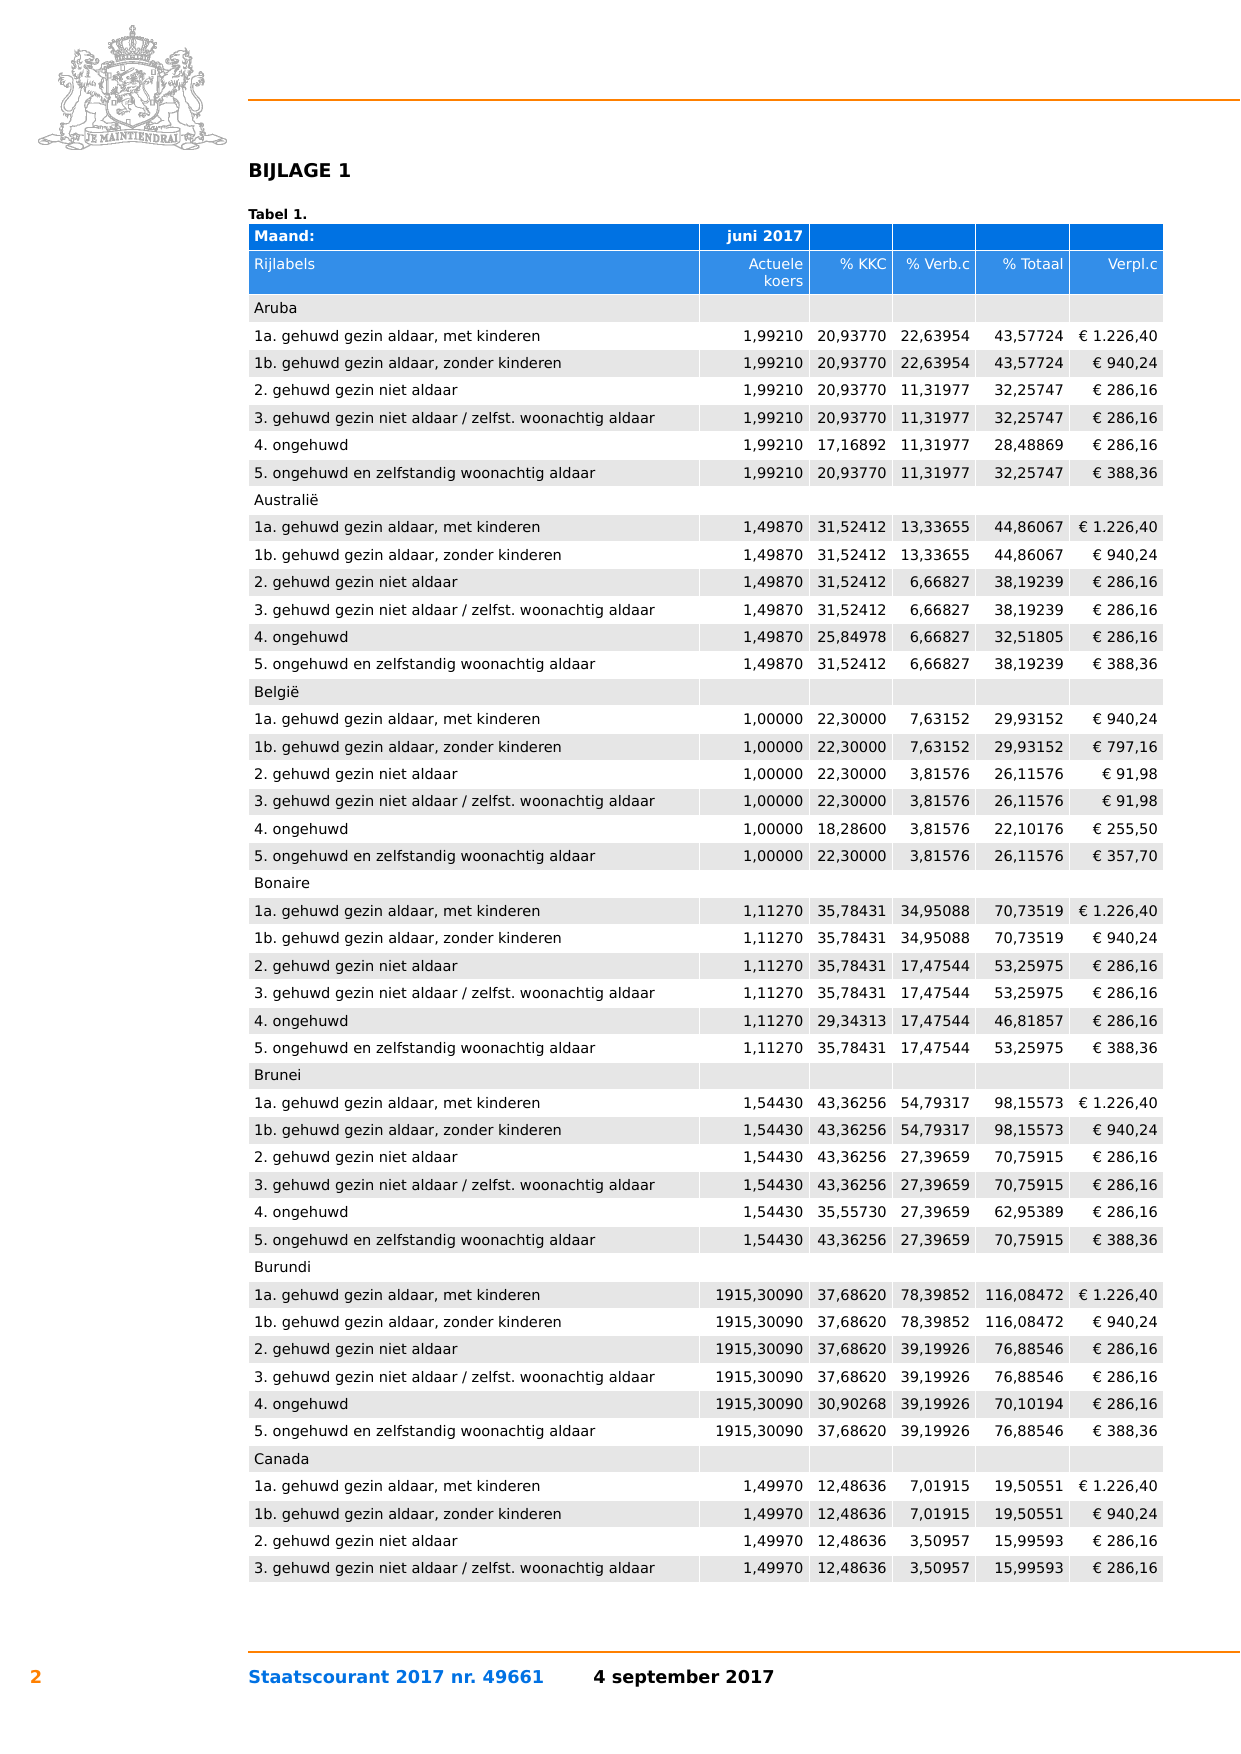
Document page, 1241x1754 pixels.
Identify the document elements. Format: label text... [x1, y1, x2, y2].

table_cell 1915,30090 [700, 1282, 809, 1308]
table_cell 37,68620 [810, 1419, 892, 1445]
table_cell 27,39659 [893, 1172, 975, 1198]
table_cell 26,11576 [976, 789, 1069, 815]
table_cell 78,39852 [893, 1282, 975, 1308]
table_cell 22,30000 [810, 734, 892, 760]
table_cell 25,84978 [810, 624, 892, 651]
table_cell 1,11270 [700, 1035, 809, 1061]
table_cell € 286,16 [1070, 433, 1163, 459]
table_cell 6,66827 [893, 597, 975, 623]
table_cell 7,63152 [893, 734, 975, 760]
table_cell 5. ongehuwd en zelfstandig woonachtig aldaar [249, 460, 699, 486]
table_cell 26,11576 [976, 843, 1069, 870]
table_cell 3,50957 [893, 1556, 975, 1582]
table_cell 2. gehuwd gezin niet aldaar [249, 1528, 699, 1554]
table_cell 1,11270 [700, 926, 809, 952]
table_cell 1,11270 [700, 898, 809, 924]
table_cell € 388,36 [1070, 1419, 1163, 1445]
table_cell € 286,16 [1070, 980, 1163, 1007]
table_cell 2. gehuwd gezin niet aldaar [249, 761, 699, 787]
table_cell 15,99593 [976, 1556, 1069, 1582]
table_cell 26,11576 [976, 761, 1069, 787]
table_cell 1,00000 [700, 734, 809, 760]
table_cell 22,63954 [893, 323, 975, 349]
table_cell 38,19239 [976, 569, 1069, 596]
table_cell 2. gehuwd gezin niet aldaar [249, 953, 699, 979]
table_cell Rijlabels [249, 251, 699, 294]
table_cell 6,66827 [893, 569, 975, 596]
table_cell € 797,16 [1070, 734, 1163, 760]
table_cell € 1.226,40 [1070, 898, 1163, 924]
table_cell 39,19926 [893, 1336, 975, 1363]
table_cell € 1.226,40 [1070, 515, 1163, 541]
table_cell 34,95088 [893, 898, 975, 924]
table_cell € 940,24 [1070, 926, 1163, 952]
table_header Tabel 1. [248, 207, 1163, 223]
table_cell 43,57724 [976, 350, 1069, 377]
table_cell [810, 679, 892, 705]
subtitle BIJLAGE 1 [248, 160, 1163, 182]
table_cell 31,52412 [810, 542, 892, 568]
table_cell € 286,16 [1070, 378, 1163, 404]
table_cell 17,47544 [893, 953, 975, 979]
table_cell 37,68620 [810, 1282, 892, 1308]
table_cell € 286,16 [1070, 1528, 1163, 1554]
table_cell 98,15573 [976, 1090, 1069, 1116]
table_cell [893, 487, 975, 513]
table_cell 22,30000 [810, 761, 892, 787]
table_cell € 1.226,40 [1070, 1474, 1163, 1500]
table_cell 1,99210 [700, 405, 809, 431]
table_cell [1070, 871, 1163, 897]
table_cell 19,50551 [976, 1501, 1069, 1527]
table_cell [700, 1063, 809, 1089]
table_cell 3. gehuwd gezin niet aldaar / zelfst. woonachtig aldaar [249, 980, 699, 1007]
table_cell % KKC [810, 251, 892, 294]
table_cell [893, 1063, 975, 1089]
table_cell € 286,16 [1070, 1391, 1163, 1418]
table_cell [700, 679, 809, 705]
table_cell 1a. gehuwd gezin aldaar, met kinderen [249, 515, 699, 541]
table_cell 1915,30090 [700, 1309, 809, 1335]
table_cell 1,99210 [700, 350, 809, 377]
table_cell 39,19926 [893, 1419, 975, 1445]
table_cell [976, 1446, 1069, 1472]
table_cell [976, 679, 1069, 705]
table_cell 3,81576 [893, 816, 975, 842]
table_cell 76,88546 [976, 1364, 1069, 1390]
table_cell 18,28600 [810, 816, 892, 842]
table_cell 78,39852 [893, 1309, 975, 1335]
table_cell 32,51805 [976, 624, 1069, 651]
table_cell Bonaire [249, 871, 699, 897]
table_cell 37,68620 [810, 1309, 892, 1335]
table_cell 3. gehuwd gezin niet aldaar / zelfst. woonachtig aldaar [249, 1364, 699, 1390]
table_cell [810, 1254, 892, 1281]
table_cell 35,78431 [810, 953, 892, 979]
table_cell € 940,24 [1070, 1309, 1163, 1335]
table_cell Australië [249, 487, 699, 513]
table_cell 22,30000 [810, 789, 892, 815]
table_cell € 286,16 [1070, 1172, 1163, 1198]
table_cell 3,81576 [893, 761, 975, 787]
table_cell 1,49870 [700, 515, 809, 541]
table_cell [1070, 487, 1163, 513]
table_cell [893, 1254, 975, 1281]
table_cell € 286,16 [1070, 1008, 1163, 1034]
table_cell 32,25747 [976, 405, 1069, 431]
table_cell 4. ongehuwd [249, 1008, 699, 1034]
table_cell 4. ongehuwd [249, 433, 699, 459]
table_cell 43,57724 [976, 323, 1069, 349]
table_cell € 388,36 [1070, 460, 1163, 486]
table_cell 43,36256 [810, 1227, 892, 1253]
table_cell € 286,16 [1070, 1145, 1163, 1171]
table_cell 20,93770 [810, 460, 892, 486]
table_cell 4. ongehuwd [249, 816, 699, 842]
table_cell 1915,30090 [700, 1364, 809, 1390]
table_cell 116,08472 [976, 1282, 1069, 1308]
table_cell 5. ongehuwd en zelfstandig woonachtig aldaar [249, 652, 699, 678]
table_cell 1b. gehuwd gezin aldaar, zonder kinderen [249, 350, 699, 377]
table_cell 1,99210 [700, 433, 809, 459]
table_cell 1,11270 [700, 1008, 809, 1034]
table_cell [976, 871, 1069, 897]
table_cell 32,25747 [976, 378, 1069, 404]
table_cell 62,95389 [976, 1200, 1069, 1226]
table_cell € 388,36 [1070, 1035, 1163, 1061]
table_cell 70,75915 [976, 1145, 1069, 1171]
table_cell 44,86067 [976, 542, 1069, 568]
table_cell 53,25975 [976, 980, 1069, 1007]
table_cell 7,01915 [893, 1501, 975, 1527]
table_cell 1a. gehuwd gezin aldaar, met kinderen [249, 706, 699, 733]
table_cell € 940,24 [1070, 350, 1163, 377]
table_cell 1,00000 [700, 816, 809, 842]
table_cell 4. ongehuwd [249, 1391, 699, 1418]
table_cell [976, 295, 1069, 322]
table_cell 54,79317 [893, 1090, 975, 1116]
table_cell 43,36256 [810, 1117, 892, 1144]
table_cell 44,86067 [976, 515, 1069, 541]
table_cell 1b. gehuwd gezin aldaar, zonder kinderen [249, 1501, 699, 1527]
table_cell € 286,16 [1070, 953, 1163, 979]
table_cell 39,19926 [893, 1364, 975, 1390]
table_cell 31,52412 [810, 569, 892, 596]
table_cell 7,01915 [893, 1474, 975, 1500]
table_cell 1,11270 [700, 953, 809, 979]
table_cell 43,36256 [810, 1172, 892, 1198]
table_cell 11,31977 [893, 378, 975, 404]
table_cell 12,48636 [810, 1474, 892, 1500]
table_cell 37,68620 [810, 1336, 892, 1363]
table_cell 20,93770 [810, 405, 892, 431]
table_cell € 940,24 [1070, 1501, 1163, 1527]
table_cell 4. ongehuwd [249, 624, 699, 651]
table_cell 31,52412 [810, 652, 892, 678]
table_cell [893, 1446, 975, 1472]
table_cell 12,48636 [810, 1528, 892, 1554]
table_cell 35,78431 [810, 926, 892, 952]
table_cell 35,78431 [810, 980, 892, 1007]
table_cell 7,63152 [893, 706, 975, 733]
table_cell € 940,24 [1070, 542, 1163, 568]
table_cell 116,08472 [976, 1309, 1069, 1335]
picture [38, 25, 227, 150]
table_cell 6,66827 [893, 652, 975, 678]
table_cell 70,75915 [976, 1172, 1069, 1198]
table_cell [893, 295, 975, 322]
table_cell 22,30000 [810, 843, 892, 870]
table_cell [893, 224, 975, 250]
table_cell 3. gehuwd gezin niet aldaar / zelfst. woonachtig aldaar [249, 789, 699, 815]
table_cell 54,79317 [893, 1117, 975, 1144]
table_cell 17,47544 [893, 1035, 975, 1061]
table_cell 1,99210 [700, 460, 809, 486]
table_cell 1,49870 [700, 652, 809, 678]
table_cell [1070, 224, 1163, 250]
table_cell 35,78431 [810, 898, 892, 924]
table_cell 3. gehuwd gezin niet aldaar / zelfst. woonachtig aldaar [249, 1172, 699, 1198]
table_cell € 91,98 [1070, 761, 1163, 787]
table_cell Maand: [249, 224, 699, 250]
table_cell 70,10194 [976, 1391, 1069, 1418]
table_cell 3. gehuwd gezin niet aldaar / zelfst. woonachtig aldaar [249, 1556, 699, 1582]
table_cell 1,49970 [700, 1556, 809, 1582]
table_cell 29,93152 [976, 706, 1069, 733]
table_cell [1070, 679, 1163, 705]
table_cell 22,30000 [810, 706, 892, 733]
table_cell Brunei [249, 1063, 699, 1089]
table_cell 1,49870 [700, 569, 809, 596]
table_cell 29,93152 [976, 734, 1069, 760]
table_cell 1,54430 [700, 1227, 809, 1253]
table_cell 19,50551 [976, 1474, 1069, 1500]
table_cell 70,73519 [976, 898, 1069, 924]
table_cell [1070, 295, 1163, 322]
table_cell 15,99593 [976, 1528, 1069, 1554]
table_cell 1,00000 [700, 843, 809, 870]
table_cell [976, 1063, 1069, 1089]
table_cell Verpl.c [1070, 251, 1163, 294]
table_cell 1b. gehuwd gezin aldaar, zonder kinderen [249, 542, 699, 568]
table_cell 1915,30090 [700, 1419, 809, 1445]
table_cell 2. gehuwd gezin niet aldaar [249, 378, 699, 404]
table_cell [700, 1254, 809, 1281]
table_cell [893, 871, 975, 897]
table_cell 12,48636 [810, 1556, 892, 1582]
table_cell [893, 679, 975, 705]
table_cell 35,78431 [810, 1035, 892, 1061]
table_cell € 357,70 [1070, 843, 1163, 870]
table_cell 13,33655 [893, 542, 975, 568]
table_cell € 255,50 [1070, 816, 1163, 842]
table_cell 3,81576 [893, 789, 975, 815]
table_cell Aruba [249, 295, 699, 322]
table_cell € 286,16 [1070, 1364, 1163, 1390]
table_cell 29,34313 [810, 1008, 892, 1034]
table_cell 1a. gehuwd gezin aldaar, met kinderen [249, 1282, 699, 1308]
table_cell % Verb.c [893, 251, 975, 294]
table_cell 1,49870 [700, 542, 809, 568]
table_cell 1a. gehuwd gezin aldaar, met kinderen [249, 1090, 699, 1116]
table_cell juni 2017 [700, 224, 809, 250]
table_cell € 1.226,40 [1070, 323, 1163, 349]
table_cell [976, 487, 1069, 513]
table_cell 5. ongehuwd en zelfstandig woonachtig aldaar [249, 1227, 699, 1253]
table_cell 1,49970 [700, 1501, 809, 1527]
table_cell [810, 1063, 892, 1089]
table_cell € 286,16 [1070, 624, 1163, 651]
table_cell 1b. gehuwd gezin aldaar, zonder kinderen [249, 1117, 699, 1144]
table_cell [700, 871, 809, 897]
table_cell 70,73519 [976, 926, 1069, 952]
table_cell 5. ongehuwd en zelfstandig woonachtig aldaar [249, 1419, 699, 1445]
table_cell 11,31977 [893, 460, 975, 486]
table_cell [810, 224, 892, 250]
table_cell 17,47544 [893, 1008, 975, 1034]
table_cell 2. gehuwd gezin niet aldaar [249, 1145, 699, 1171]
table_cell 3,81576 [893, 843, 975, 870]
table_cell 1,11270 [700, 980, 809, 1007]
table_cell 38,19239 [976, 597, 1069, 623]
table_cell € 286,16 [1070, 1336, 1163, 1363]
table_cell 1,54430 [700, 1090, 809, 1116]
table_cell [810, 1446, 892, 1472]
table_cell 70,75915 [976, 1227, 1069, 1253]
table_cell 1,54430 [700, 1200, 809, 1226]
table_cell 1b. gehuwd gezin aldaar, zonder kinderen [249, 734, 699, 760]
table_cell 38,19239 [976, 652, 1069, 678]
table_cell 11,31977 [893, 405, 975, 431]
table_cell [700, 1446, 809, 1472]
table_cell 1,49970 [700, 1474, 809, 1500]
table_cell 1a. gehuwd gezin aldaar, met kinderen [249, 1474, 699, 1500]
table_cell 27,39659 [893, 1227, 975, 1253]
table_cell 3. gehuwd gezin niet aldaar / zelfst. woonachtig aldaar [249, 405, 699, 431]
table_cell 30,90268 [810, 1391, 892, 1418]
table_cell 28,48869 [976, 433, 1069, 459]
table_cell 1,99210 [700, 378, 809, 404]
table_cell 1,00000 [700, 706, 809, 733]
table_cell 76,88546 [976, 1336, 1069, 1363]
table_cell 35,55730 [810, 1200, 892, 1226]
table_cell 98,15573 [976, 1117, 1069, 1144]
table_cell € 388,36 [1070, 1227, 1163, 1253]
table_cell 27,39659 [893, 1145, 975, 1171]
table_cell 76,88546 [976, 1419, 1069, 1445]
table_cell 5. ongehuwd en zelfstandig woonachtig aldaar [249, 1035, 699, 1061]
table_cell 1,99210 [700, 323, 809, 349]
table_cell [810, 487, 892, 513]
table_cell 43,36256 [810, 1090, 892, 1116]
table_cell € 940,24 [1070, 1117, 1163, 1144]
table_cell [1070, 1446, 1163, 1472]
table_cell 1,54430 [700, 1145, 809, 1171]
table_cell 6,66827 [893, 624, 975, 651]
table_cell € 286,16 [1070, 569, 1163, 596]
table_cell 34,95088 [893, 926, 975, 952]
table_cell 3. gehuwd gezin niet aldaar / zelfst. woonachtig aldaar [249, 597, 699, 623]
table_cell 3,50957 [893, 1528, 975, 1554]
table_cell 1915,30090 [700, 1391, 809, 1418]
table_cell [976, 224, 1069, 250]
table_cell 1915,30090 [700, 1336, 809, 1363]
table_cell 32,25747 [976, 460, 1069, 486]
table_cell België [249, 679, 699, 705]
table_cell 1a. gehuwd gezin aldaar, met kinderen [249, 323, 699, 349]
table_cell 2. gehuwd gezin niet aldaar [249, 1336, 699, 1363]
table_cell 53,25975 [976, 953, 1069, 979]
table_cell 20,93770 [810, 323, 892, 349]
table_cell 17,16892 [810, 433, 892, 459]
table_cell [976, 1254, 1069, 1281]
table_cell 43,36256 [810, 1145, 892, 1171]
table_cell [1070, 1254, 1163, 1281]
table_cell € 286,16 [1070, 405, 1163, 431]
table_cell 1,00000 [700, 761, 809, 787]
table_cell € 91,98 [1070, 789, 1163, 815]
table_cell 37,68620 [810, 1364, 892, 1390]
table_cell € 1.226,40 [1070, 1090, 1163, 1116]
table_cell 53,25975 [976, 1035, 1069, 1061]
table_cell € 286,16 [1070, 597, 1163, 623]
table_cell [810, 295, 892, 322]
table_cell 2. gehuwd gezin niet aldaar [249, 569, 699, 596]
table_cell [700, 295, 809, 322]
table_cell 1b. gehuwd gezin aldaar, zonder kinderen [249, 926, 699, 952]
table_cell 1,54430 [700, 1117, 809, 1144]
table_cell 1,49870 [700, 597, 809, 623]
table_cell [810, 871, 892, 897]
table_cell 22,63954 [893, 350, 975, 377]
table_cell 46,81857 [976, 1008, 1069, 1034]
table_cell € 388,36 [1070, 652, 1163, 678]
table_cell 1,49970 [700, 1528, 809, 1554]
table_cell 4. ongehuwd [249, 1200, 699, 1226]
table_cell 22,10176 [976, 816, 1069, 842]
table_cell 31,52412 [810, 515, 892, 541]
table_cell 20,93770 [810, 350, 892, 377]
table_cell 17,47544 [893, 980, 975, 1007]
table_cell Actuele koers [700, 251, 809, 294]
table_cell [700, 487, 809, 513]
table_cell [1070, 1063, 1163, 1089]
table_cell 20,93770 [810, 378, 892, 404]
table_cell 27,39659 [893, 1200, 975, 1226]
table_cell 31,52412 [810, 597, 892, 623]
table_cell 5. ongehuwd en zelfstandig woonachtig aldaar [249, 843, 699, 870]
table_cell Burundi [249, 1254, 699, 1281]
table_cell € 286,16 [1070, 1556, 1163, 1582]
table_cell 1a. gehuwd gezin aldaar, met kinderen [249, 898, 699, 924]
table_cell 1,54430 [700, 1172, 809, 1198]
table_cell € 940,24 [1070, 706, 1163, 733]
table_cell 13,33655 [893, 515, 975, 541]
table_cell Canada [249, 1446, 699, 1472]
table_cell € 1.226,40 [1070, 1282, 1163, 1308]
table_cell % Totaal [976, 251, 1069, 294]
table_cell 11,31977 [893, 433, 975, 459]
table_cell 1b. gehuwd gezin aldaar, zonder kinderen [249, 1309, 699, 1335]
table_cell 1,49870 [700, 624, 809, 651]
table_cell 12,48636 [810, 1501, 892, 1527]
table_cell € 286,16 [1070, 1200, 1163, 1226]
table_cell 39,19926 [893, 1391, 975, 1418]
table_cell 1,00000 [700, 789, 809, 815]
